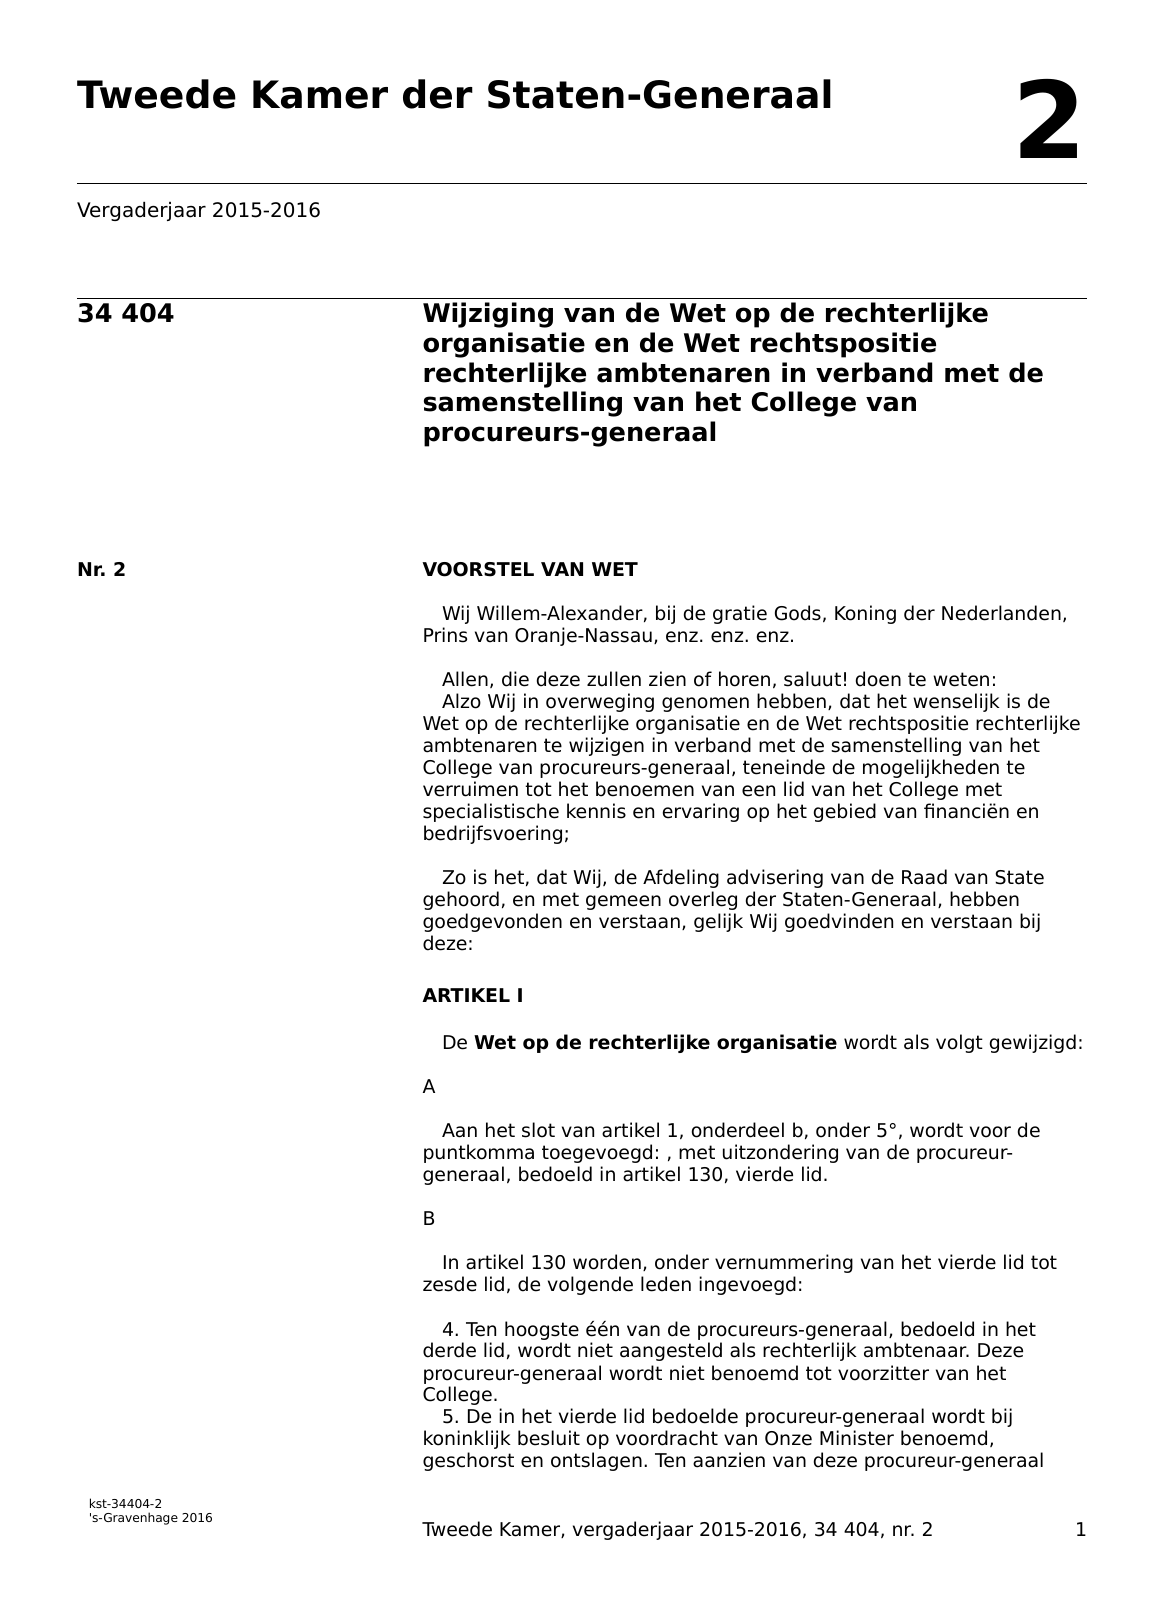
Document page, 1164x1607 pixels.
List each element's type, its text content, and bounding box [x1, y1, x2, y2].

text In artikel 130 worden, onder vernummering van het vierde lid tot zesde lid, de volgende leden ingevoegd: [422, 1252, 1087, 1296]
text A [422, 1076, 1087, 1098]
text Aan het slot van artikel 1, onderdeel b, onder 5°, wordt voor de puntkomma toegevoegd: , met uitzondering van de procureur-generaal, bedoeld in artikel 130, vierde lid. [422, 1120, 1087, 1186]
text Zo is het, dat Wij, de Afdeling advisering van de Raad van State gehoord, en met gemeen overleg der Staten-Generaal, hebben goedgevonden en verstaan, gelijk Wij goedvinden en verstaan bij deze: [422, 867, 1087, 955]
text kst-34404-2 [88, 1497, 323, 1511]
text 's-Gravenhage 2016 [88, 1511, 323, 1525]
subtitle Nr. 2 VOORSTEL VAN WET [77, 558, 1087, 580]
table_cell Vergaderjaar 2015-2016 [77, 184, 1087, 298]
text 5. De in het vierde lid bedoelde procureur-generaal wordt bij koninklijk besluit op voordracht van Onze Minister benoemd, geschorst en ontslagen. Ten aanzien van deze procureur-generaal [422, 1406, 1087, 1472]
subtitle ARTIKEL I [422, 985, 1087, 1007]
text Alzo Wij in overweging genomen hebben, dat het wenselijk is de Wet op de rechterlijke organisatie en de Wet rechtspositie rechterlijke ambtenaren te wijzigen in verband met de samenstelling van het College van procureurs-generaal, teneinde de mogelijkheden te verruimen tot het benoemen van een lid van het College met specialistische kennis en ervaring op het gebied van financiën en bedrijfsvoering; [422, 691, 1087, 844]
text De Wet op de rechterlijke organisatie wordt als volgt gewijzigd: [422, 1032, 1087, 1054]
table_header Tweede Kamer der Staten-Generaal [77, 59, 886, 183]
text B [422, 1208, 1087, 1230]
text Wij Willem-Alexander, bij de gratie Gods, Koning der Nederlanden, Prins van Oranje-Nassau, enz. enz. enz. [422, 603, 1087, 647]
text Allen, die deze zullen zien of horen, saluut! doen te weten: [422, 669, 1087, 691]
table_header 2 [886, 59, 1087, 183]
text 4. Ten hoogste één van de procureurs-generaal, bedoeld in het derde lid, wordt niet aangesteld als rechterlijk ambtenaar. Deze procureur-generaal wordt niet benoemd tot voorzitter van het College. [422, 1318, 1087, 1406]
subtitle 34 404 Wijziging van de Wet op de rechterlijke organisatie en de Wet rechtspositie rechterlijke ambtenaren in verband met de samenstelling van het College van procureurs-generaal [77, 299, 1087, 447]
